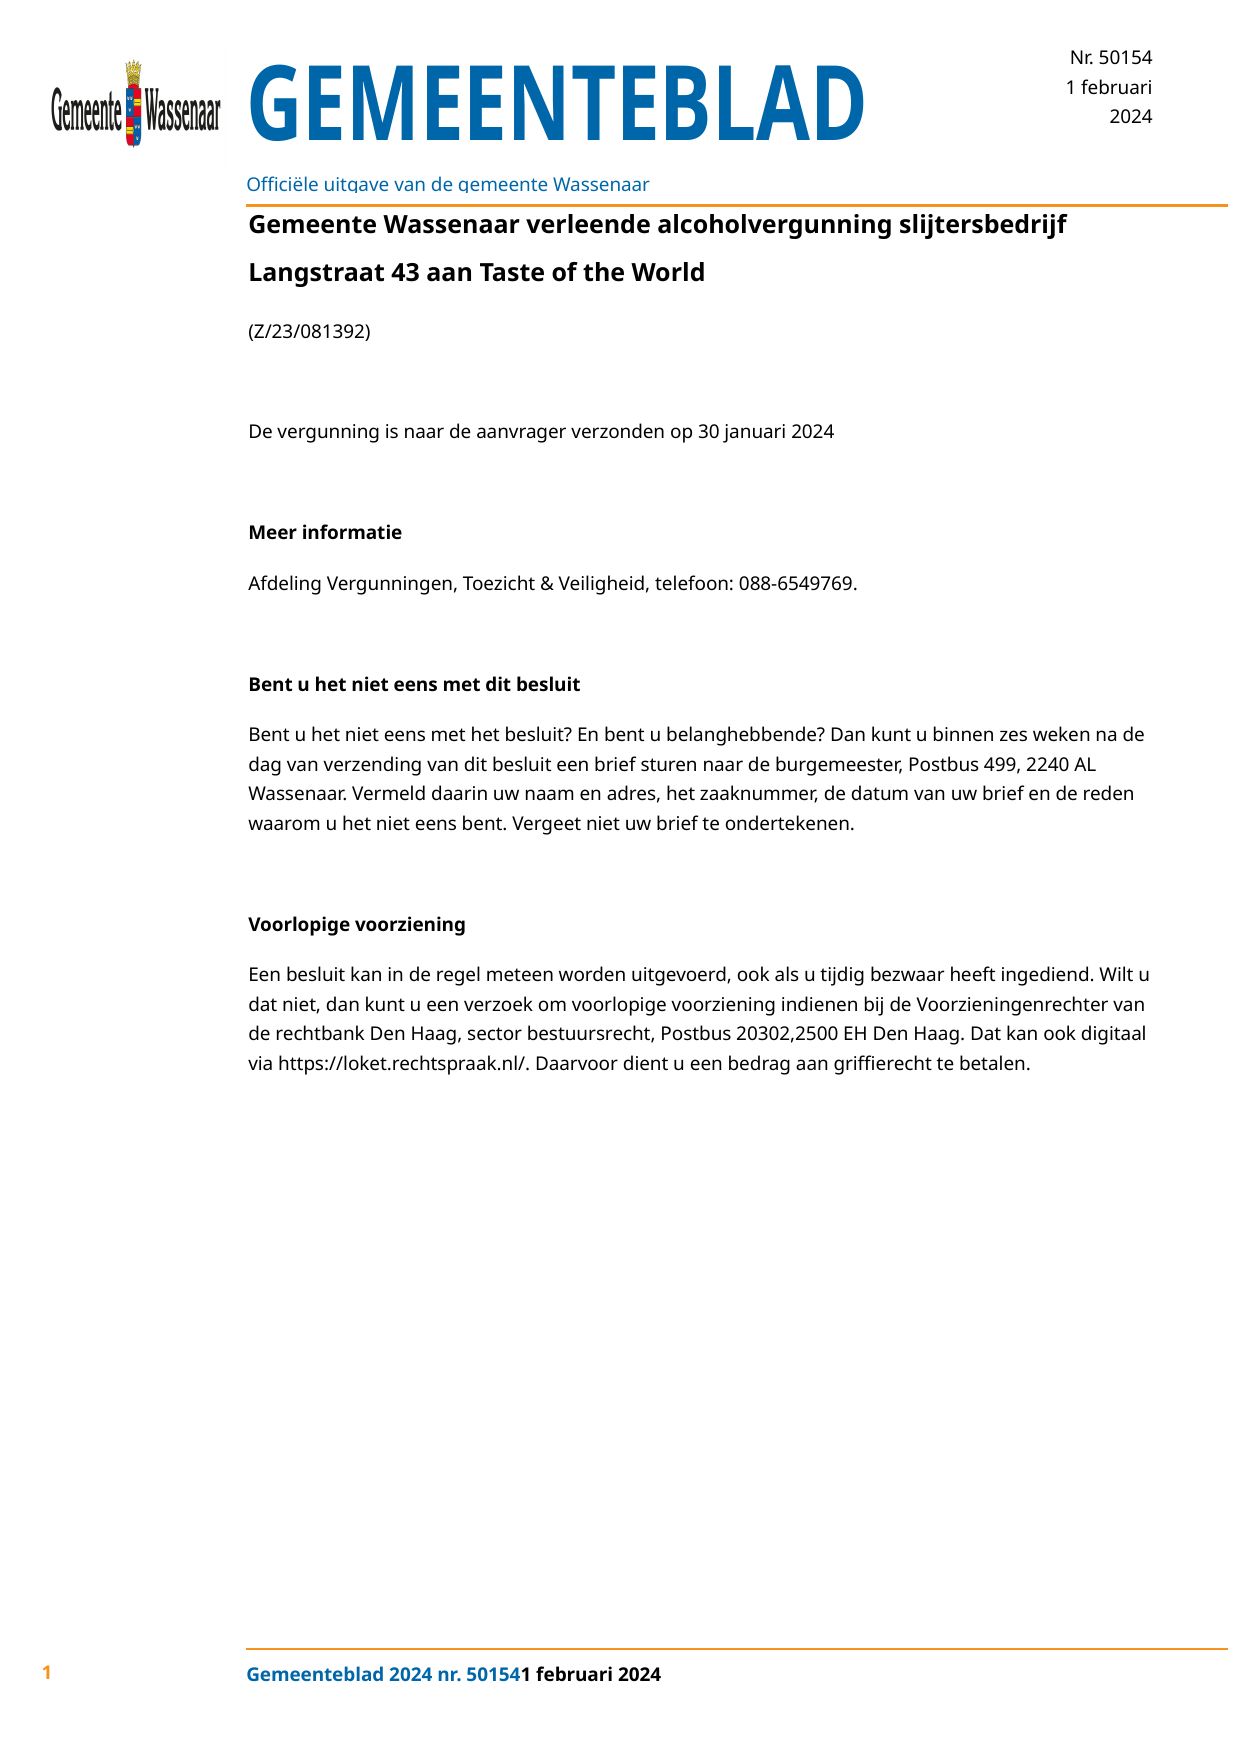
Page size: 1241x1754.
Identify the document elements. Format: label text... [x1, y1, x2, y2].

text Meer informatie [248, 519, 1152, 545]
text Een besluit kan in de regel meteen worden uitgevoerd, ook als u tijdig bezwaar heeft ingediend. Wilt u dat niet, dan kunt u een verzoek om voorlopige voorziening indienen bij de Voorzieningenrechter van de rechtbank Den Haag, sector bestuursrecht, Postbus 20302,2500 EH Den Haag. Dat kan ook digitaal via https://loket.rechtspraak.nl/. Daarvoor dient u een bedrag aan griffierecht te betalen. [248, 961, 1152, 1076]
text Gemeente Wassenaar verleende alcoholvergunning slijtersbedrijf Langstraat 43 aan Taste of the World [248, 207, 1152, 288]
picture [41, 47, 231, 172]
text (Z/23/081392) [248, 318, 1152, 344]
text De vergunning is naar de aanvrager verzonden op 30 januari 2024 [248, 419, 1152, 444]
text Afdeling Vergunningen, Toezicht & Veiligheid, telefoon: 088-6549769. [248, 570, 1152, 596]
text Voorlopige voorziening [248, 911, 1152, 937]
text Bent u het niet eens met dit besluit [248, 671, 1152, 697]
text Bent u het niet eens met het besluit? En bent u belanghebbende? Dan kunt u binnen zes weken na de dag van verzending van dit besluit een brief sturen naar de burgemeester, Postbus 499, 2240 AL Wassenaar. Vermeld daarin uw naam en adres, het zaaknummer, de datum van uw brief en de reden waarom u het niet eens bent. Vergeet niet uw brief te ondertekenen. [248, 721, 1152, 836]
